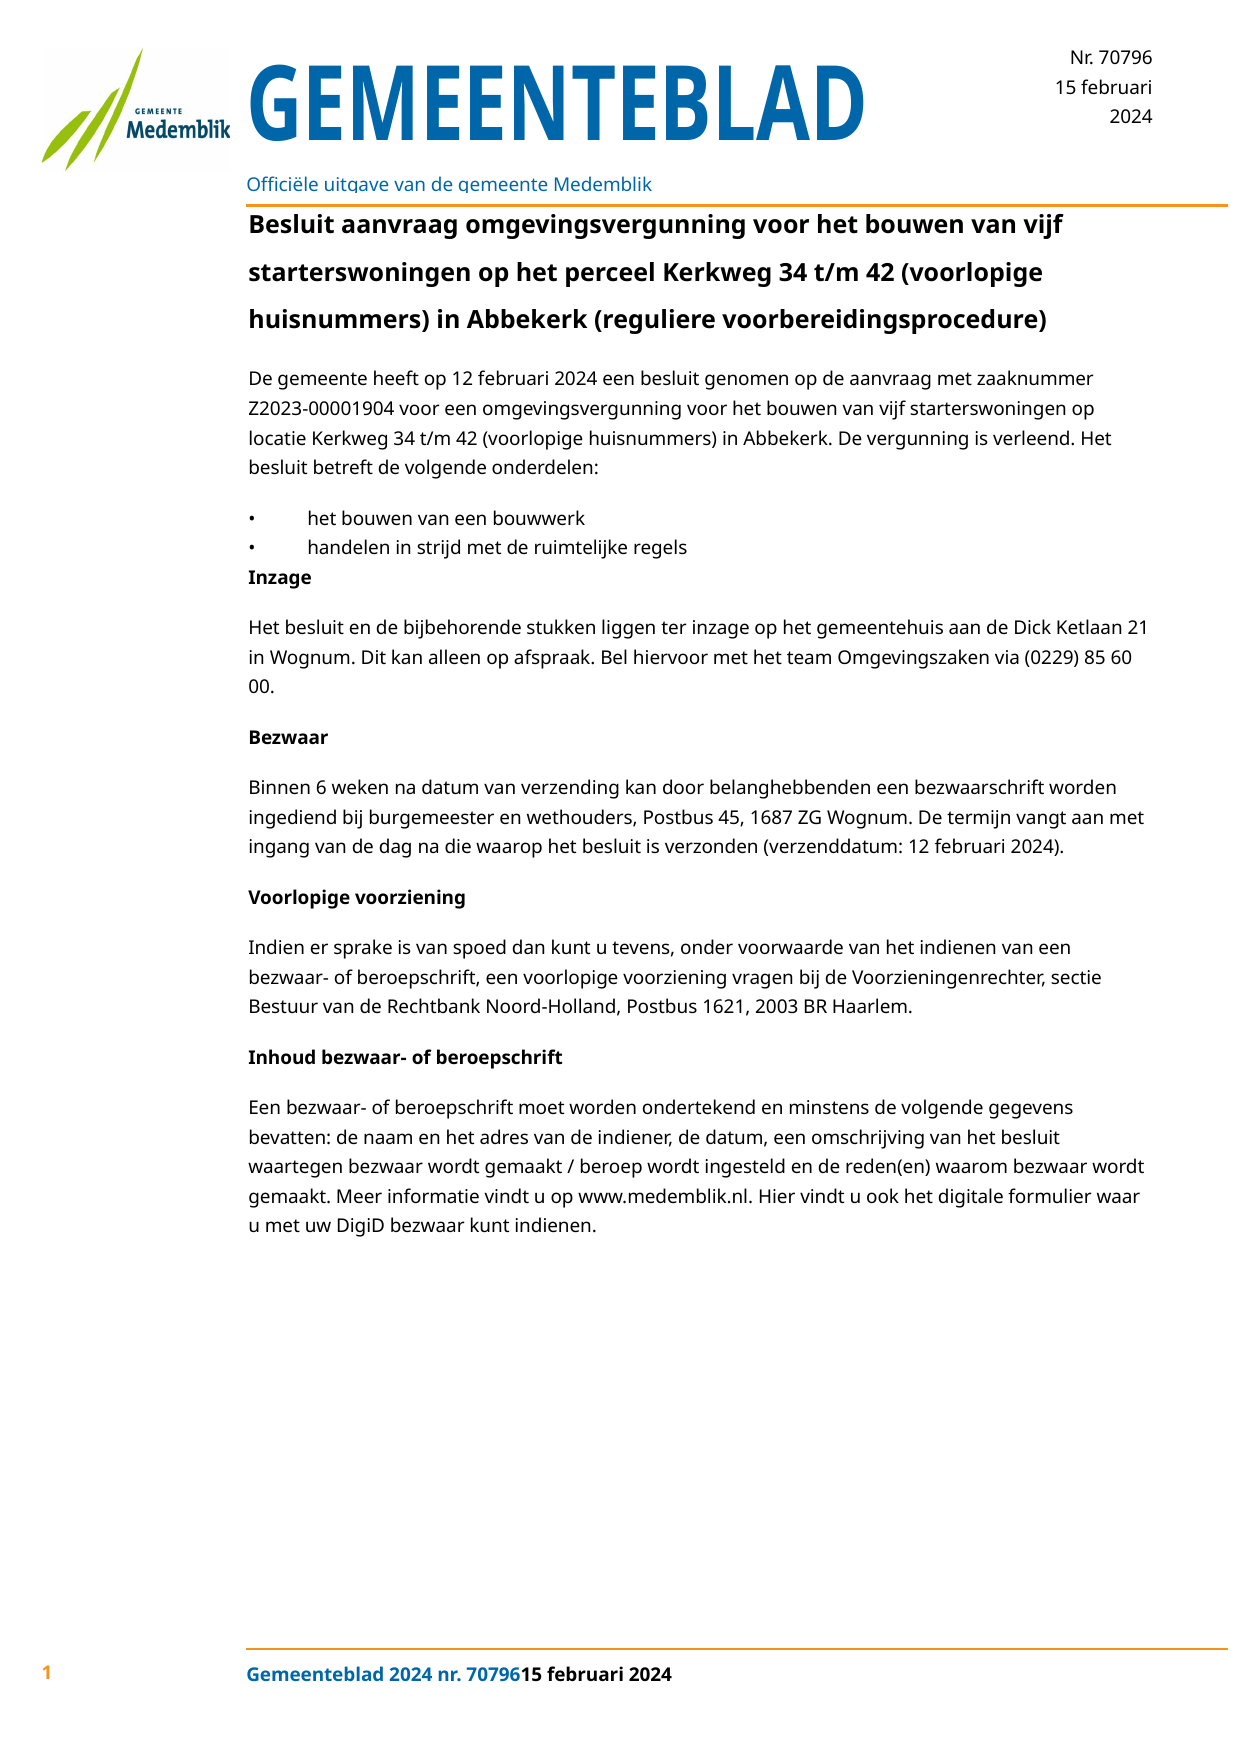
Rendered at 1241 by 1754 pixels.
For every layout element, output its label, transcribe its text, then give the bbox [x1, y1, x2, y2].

picture [41, 47, 231, 172]
text Binnen 6 weken na datum van verzending kan door belanghebbenden een bezwaarschrift worden ingediend bij burgemeester en wethouders, Postbus 45, 1687 ZG Wognum. De termijn vangt aan met ingang van de dag na die waarop het besluit is verzonden (verzenddatum: 12 februari 2024). [248, 774, 1152, 859]
text Voorlopige voorziening [248, 884, 1152, 909]
text Bezwaar [248, 724, 1152, 749]
text De gemeente heeft op 12 februari 2024 een besluit genomen op de aanvraag met zaaknummer Z2023-00001904 voor een omgevingsvergunning voor het bouwen van vijf starterswoningen op locatie Kerkweg 34 t/m 42 (voorlopige huisnummers) in Abbekerk. De vergunning is verleend. Het besluit betreft de volgende onderdelen: [248, 366, 1152, 480]
text Inhoud bezwaar- of beroepschrift [248, 1044, 1152, 1069]
text Het besluit en de bijbehorende stukken liggen ter inzage op het gemeentehuis aan de Dick Ketlaan 21 in Wognum. Dit kan alleen op afspraak. Bel hiervoor met het team Omgevingszaken via (0229) 85 60 00. [248, 614, 1152, 699]
text Inzage [248, 564, 1152, 589]
list handelen in strijd met de ruimtelijke regels [248, 534, 1152, 560]
text Besluit aanvraag omgevingsvergunning voor het bouwen van vijf starterswoningen op het perceel Kerkweg 34 t/m 42 (voorlopige huisnummers) in Abbekerk (reguliere voorbereidingsprocedure) [248, 207, 1152, 336]
text Een bezwaar- of beroepschrift moet worden ondertekend en minstens de volgende gegevens bevatten: de naam en het adres van de indiener, de datum, een omschrijving van het besluit waartegen bezwaar wordt gemaakt / beroep wordt ingesteld en de reden(en) waarom bezwaar wordt gemaakt. Meer informatie vindt u op www.medemblik.nl. Hier vindt u ook het digitale formulier waar u met uw DigiD bezwaar kunt indienen. [248, 1094, 1152, 1238]
list het bouwen van een bouwwerk [248, 505, 1152, 530]
text Indien er sprake is van spoed dan kunt u tevens, onder voorwaarde van het indienen van een bezwaar- of beroepschrift, een voorlopige voorziening vragen bij de Voorzieningenrechter, sectie Bestuur van de Rechtbank Noord-Holland, Postbus 1621, 2003 BR Haarlem. [248, 934, 1152, 1019]
